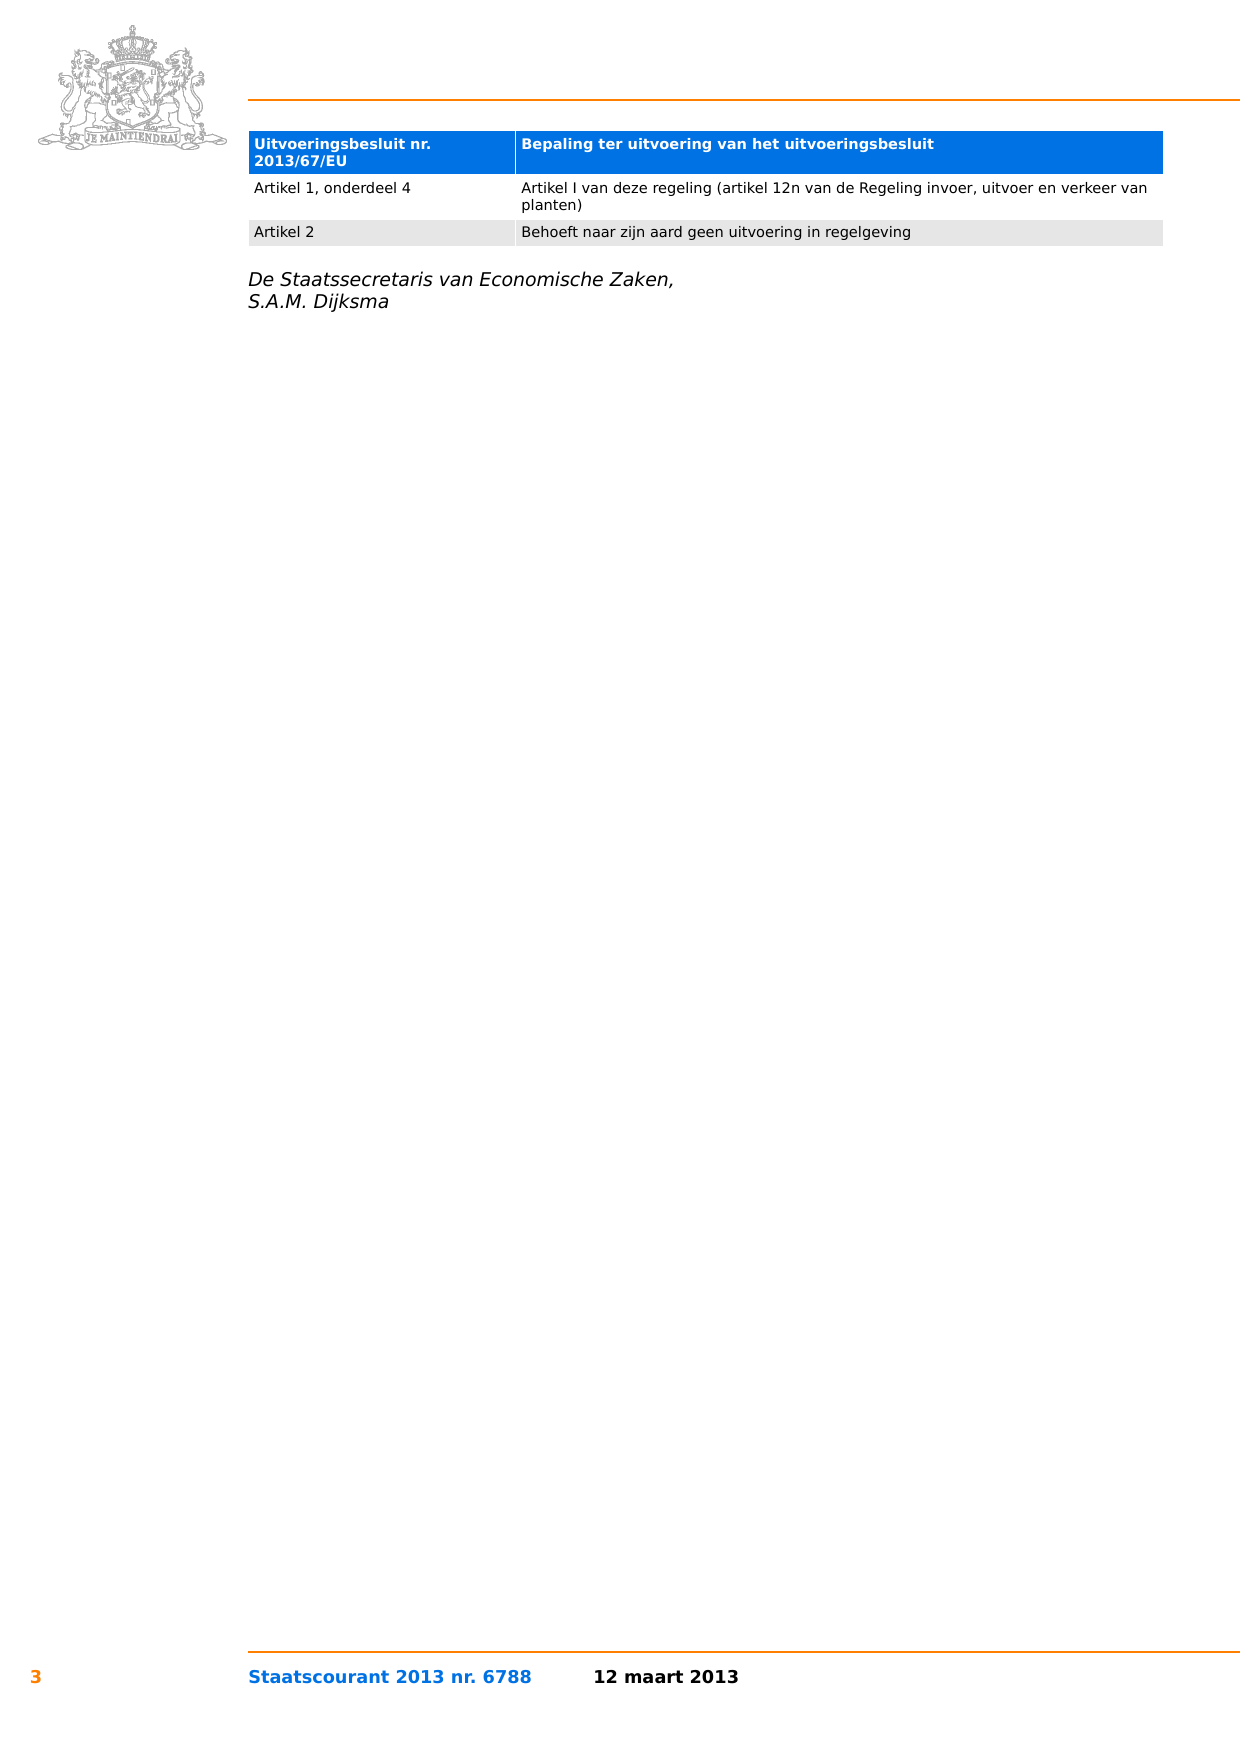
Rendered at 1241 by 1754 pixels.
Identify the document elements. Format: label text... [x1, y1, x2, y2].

picture [38, 25, 227, 150]
table_cell Artikel I van deze regeling (artikel 12n van de Regeling invoer, uitvoer en verkeer van planten) [516, 175, 1163, 219]
table_header Bepaling ter uitvoering van het uitvoeringsbesluit [516, 131, 1163, 174]
table_header Uitvoeringsbesluit nr. 2013/67/EU [249, 131, 515, 174]
table_cell Behoeft naar zijn aard geen uitvoering in regelgeving [516, 220, 1163, 246]
table_cell Artikel 1, onderdeel 4 [249, 175, 515, 219]
text De Staatssecretaris van Economische Zaken, S.A.M. Dijksma [248, 269, 1163, 313]
table_cell Artikel 2 [249, 220, 515, 246]
